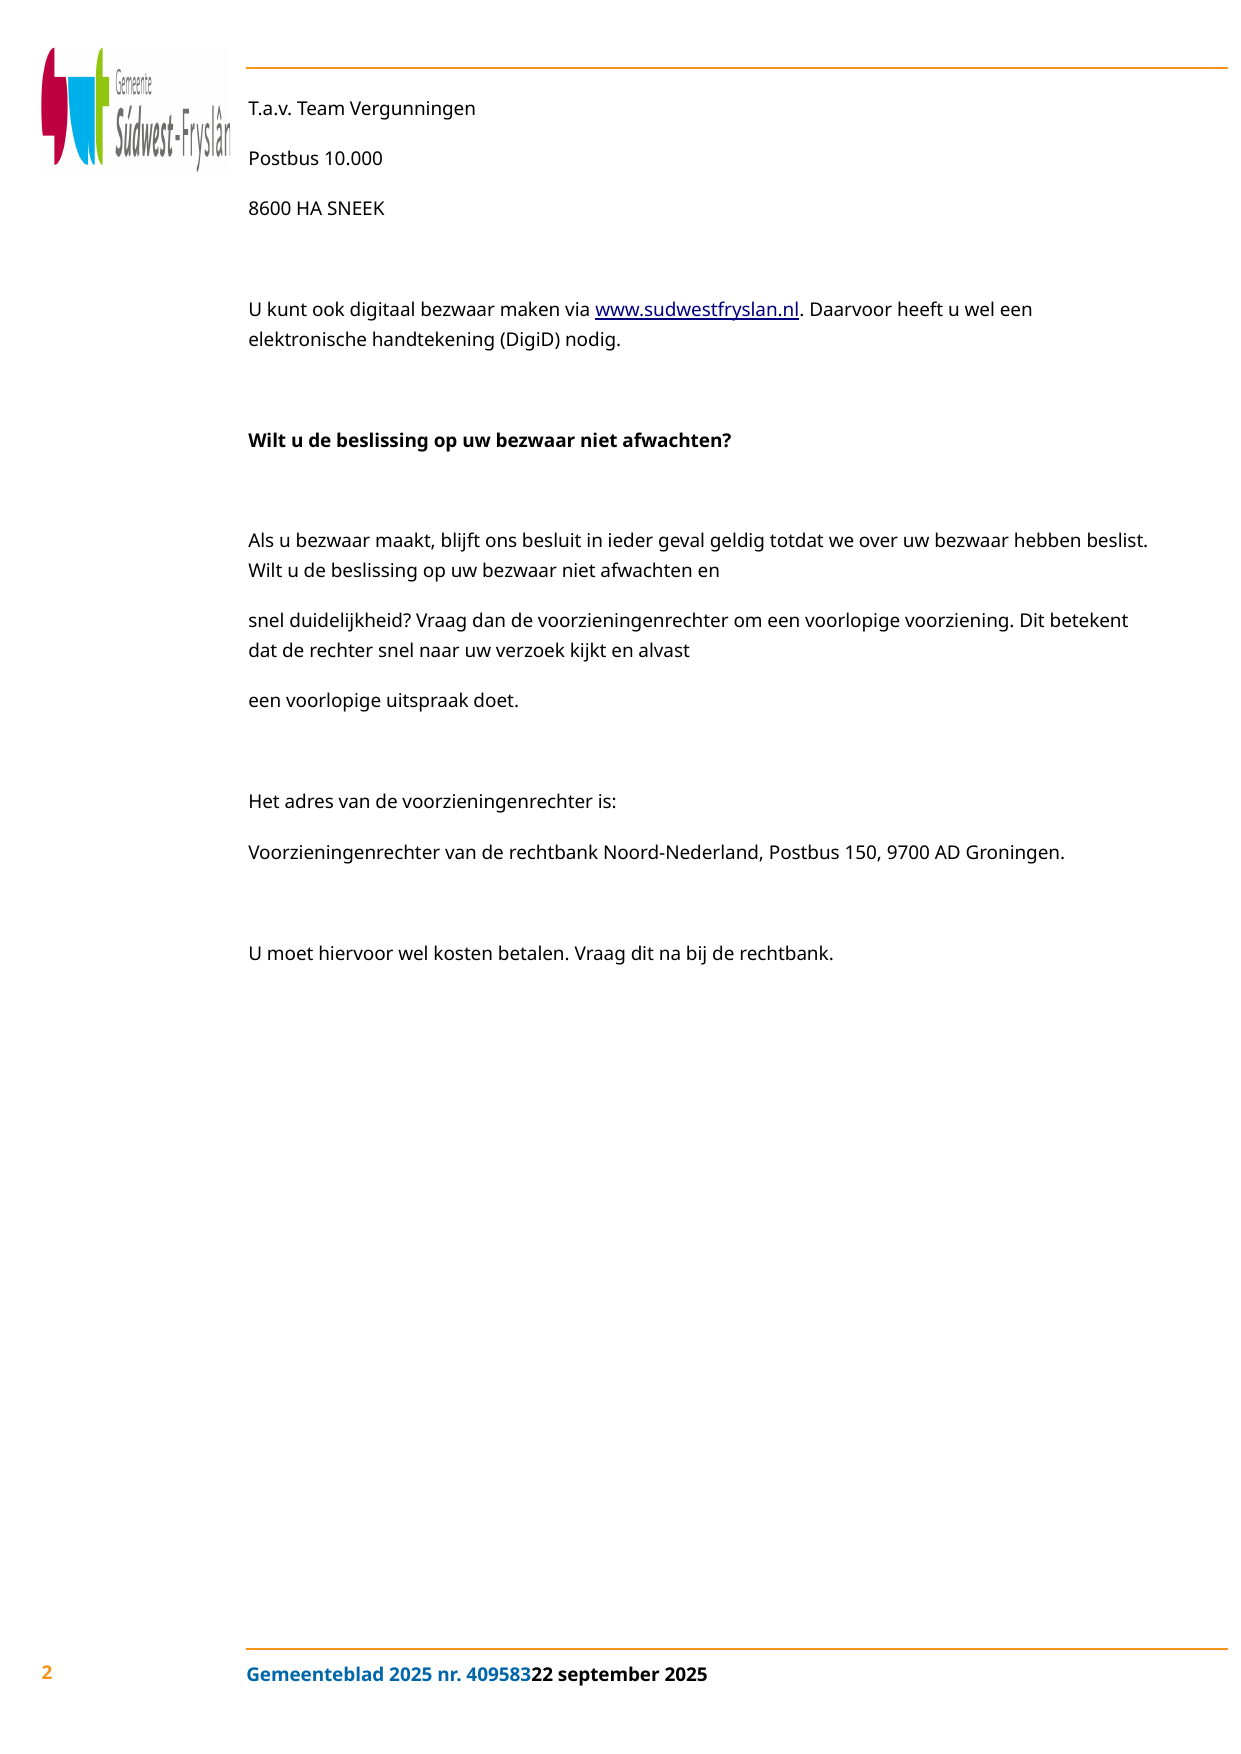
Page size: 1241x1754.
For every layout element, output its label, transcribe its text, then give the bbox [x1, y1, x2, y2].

text T.a.v. Team Vergunningen [248, 95, 1152, 121]
text snel duidelijkheid? Vraag dan de voorzieningenrechter om een voorlopige voorziening. Dit betekent dat de rechter snel naar uw verzoek kijkt en alvast [248, 608, 1152, 663]
text 8600 HA SNEEK [248, 196, 1152, 221]
text een voorlopige uitspraak doet. [248, 688, 1152, 713]
text Voorzieningenrechter van de rechtbank Noord-Nederland, Postbus 150, 9700 AD Groningen. [248, 839, 1152, 865]
text Wilt u de beslissing op uw bezwaar niet afwachten? [248, 427, 1152, 453]
text U kunt ook digitaal bezwaar maken via www.sudwestfryslan.nl. Daarvoor heeft u wel een elektronische handtekening (DigiD) nodig. [248, 296, 1152, 352]
text Het adres van de voorzieningenrechter is: [248, 788, 1152, 814]
text Postbus 10.000 [248, 145, 1152, 171]
picture [41, 47, 231, 172]
text Als u bezwaar maakt, blijft ons besluit in ieder geval geldig totdat we over uw bezwaar hebben beslist. Wilt u de beslissing op uw bezwaar niet afwachten en [248, 528, 1152, 583]
text U moet hiervoor wel kosten betalen. Vraag dit na bij de rechtbank. [248, 940, 1152, 966]
